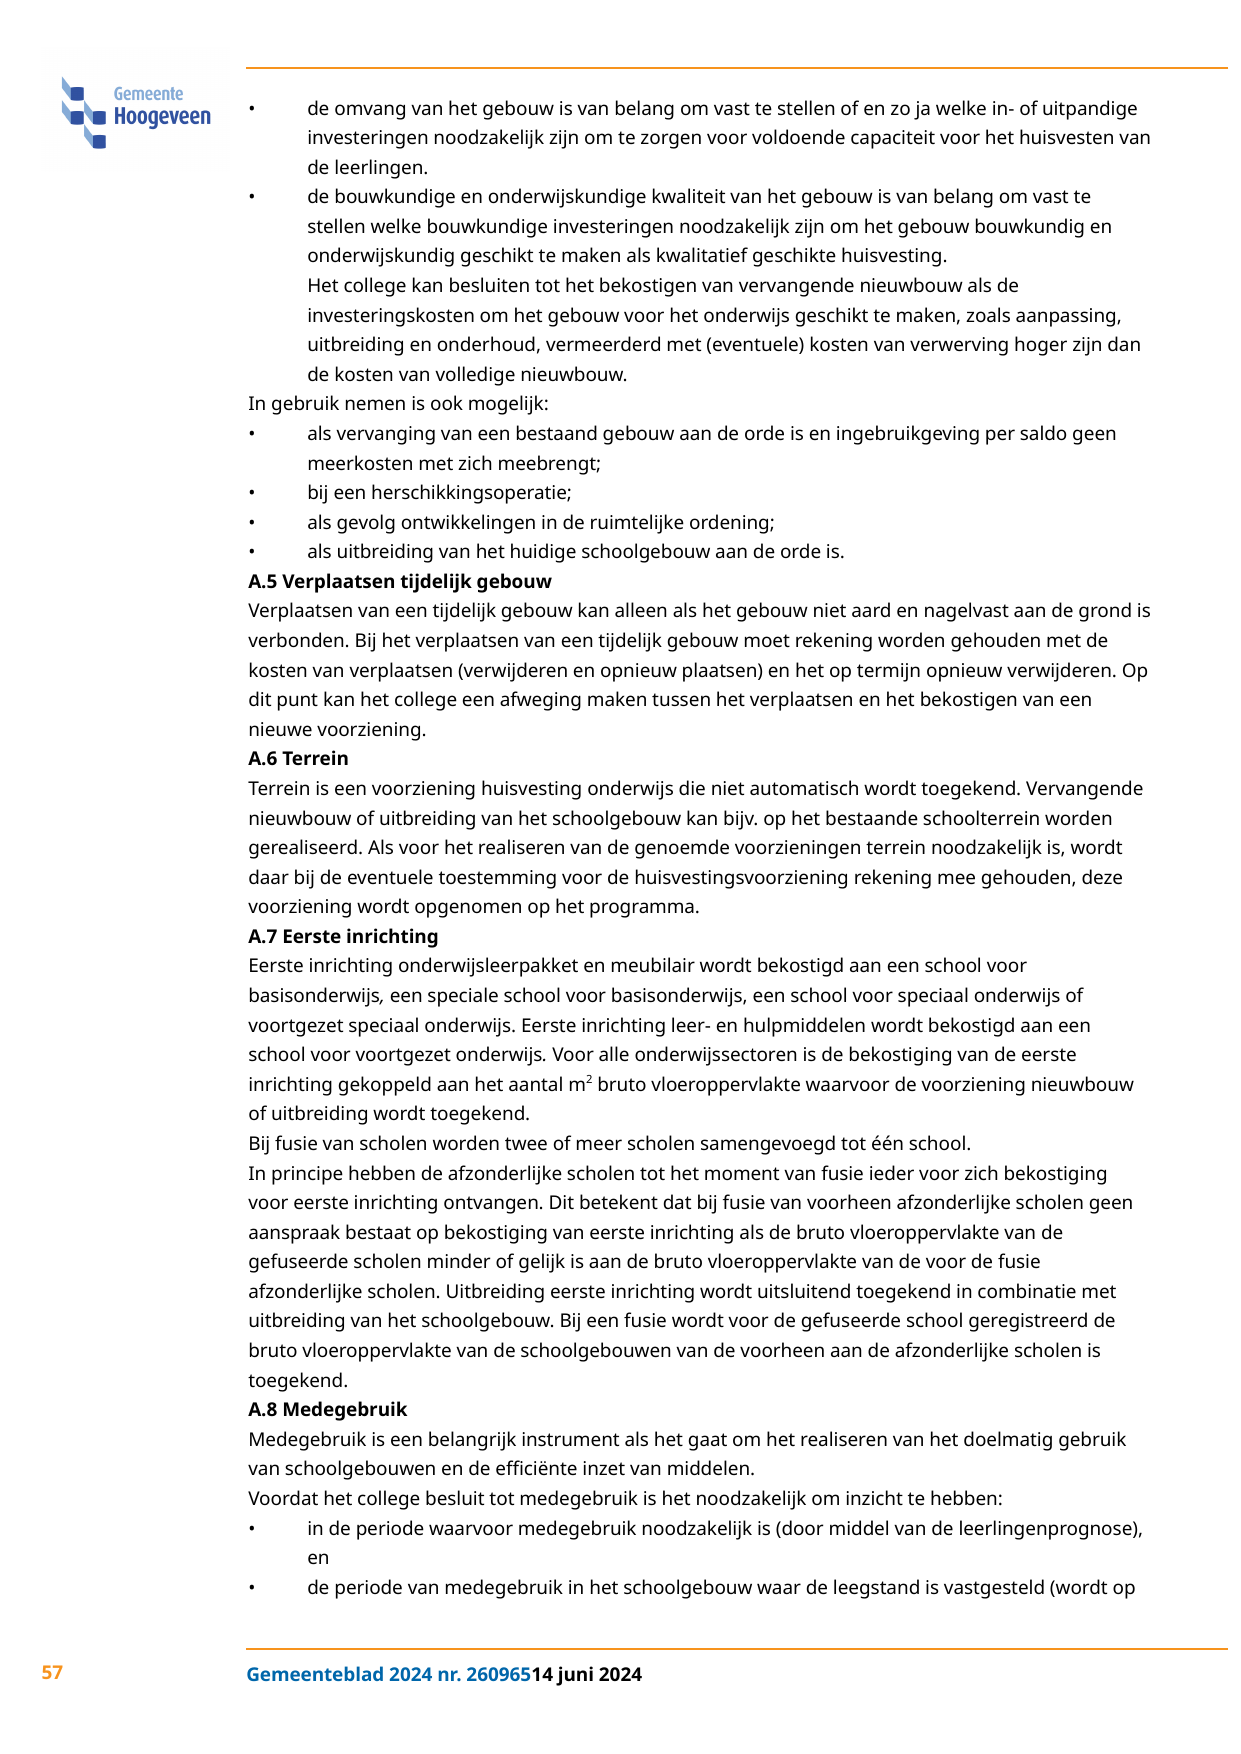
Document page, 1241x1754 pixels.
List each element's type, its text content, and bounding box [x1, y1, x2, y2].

text Verplaatsen van een tijdelijk gebouw kan alleen als het gebouw niet aard en nagelvast aan de grond is verbonden. Bij het verplaatsen van een tijdelijk gebouw moet rekening worden gehouden met de kosten van verplaatsen (verwijderen en opnieuw plaatsen) en het op termijn opnieuw verwijderen. Op dit punt kan het college een afweging maken tussen het verplaatsen en het bekostigen van een nieuwe voorziening. [248, 598, 1152, 742]
text In gebruik nemen is ook mogelijk: [248, 391, 1152, 416]
text Terrein is een voorziening huisvesting onderwijs die niet automatisch wordt toegekend. Vervangende nieuwbouw of uitbreiding van het schoolgebouw kan bijv. op het bestaande schoolterrein worden gerealiseerd. Als voor het realiseren van de genoemde voorzieningen terrein noodzakelijk is, wordt daar bij de eventuele toestemming voor de huisvestingsvoorziening rekening mee gehouden, deze voorziening wordt opgenomen op het programma. [248, 775, 1152, 919]
picture [41, 47, 231, 172]
text In principe hebben de afzonderlijke scholen tot het moment van fusie ieder voor zich bekostiging voor eerste inrichting ontvangen. Dit betekent dat bij fusie van voorheen afzonderlijke scholen geen aanspraak bestaat op bekostiging van eerste inrichting als de bruto vloeroppervlakte van de gefuseerde scholen minder of gelijk is aan de bruto vloeroppervlakte van de voor de fusie afzonderlijke scholen. Uitbreiding eerste inrichting wordt uitsluitend toegekend in combinatie met uitbreiding van het schoolgebouw. Bij een fusie wordt voor de gefuseerde school geregistreerd de bruto vloeroppervlakte van de schoolgebouwen van de voorheen aan de afzonderlijke scholen is toegekend. [248, 1160, 1152, 1393]
text A.6 Terrein [248, 746, 1152, 771]
text A.8 Medegebruik [248, 1396, 1152, 1422]
text Bij fusie van scholen worden twee of meer scholen samengevoegd tot één school. [248, 1130, 1152, 1156]
list de omvang van het gebouw is van belang om vast te stellen of en zo ja welke in- of uitpandige investeringen noodzakelijk zijn om te zorgen voor voldoende capaciteit voor het huisvesten van de leerlingen. [248, 95, 1152, 180]
text Voordat het college besluit tot medegebruik is het noodzakelijk om inzicht te hebben: [248, 1485, 1152, 1511]
text A.5 Verplaatsen tijdelijk gebouw [248, 568, 1152, 594]
list bij een herschikkingsoperatie; [248, 479, 1152, 505]
list de bouwkundige en onderwijskundige kwaliteit van het gebouw is van belang om vast te stellen welke bouwkundige investeringen noodzakelijk zijn om het gebouw bouwkundig en onderwijskundig geschikt te maken als kwalitatief geschikte huisvesting. [248, 183, 1152, 268]
text Eerste inrichting onderwijsleerpakket en meubilair wordt bekostigd aan een school voor basisonderwijs, een speciale school voor basisonderwijs, een school voor speciaal onderwijs of voortgezet speciaal onderwijs. Eerste inrichting leer- en hulpmiddelen wordt bekostigd aan een school voor voortgezet onderwijs. Voor alle onderwijssectoren is de bekostiging van de eerste inrichting gekoppeld aan het aantal m2 bruto vloeroppervlakte waarvoor de voorziening nieuwbouw of uitbreiding wordt toegekend. [248, 953, 1152, 1126]
text Medegebruik is een belangrijk instrument als het gaat om het realiseren van het doelmatig gebruik van schoolgebouwen en de efficiënte inzet van middelen. [248, 1426, 1152, 1481]
text A.7 Eerste inrichting [248, 923, 1152, 949]
list als gevolg ontwikkelingen in de ruimtelijke ordening; [248, 509, 1152, 535]
list de periode van medegebruik in het schoolgebouw waar de leegstand is vastgesteld (wordt op [248, 1574, 1152, 1600]
list als vervanging van een bestaand gebouw aan de orde is en ingebruikgeving per saldo geen meerkosten met zich meebrengt; [248, 420, 1152, 476]
list als uitbreiding van het huidige schoolgebouw aan de orde is. [248, 538, 1152, 564]
list Het college kan besluiten tot het bekostigen van vervangende nieuwbouw als de investeringskosten om het gebouw voor het onderwijs geschikt te maken, zoals aanpassing, uitbreiding en onderhoud, vermeerderd met (eventuele) kosten van verwerving hoger zijn dan de kosten van volledige nieuwbouw. [248, 272, 1152, 387]
list in de periode waarvoor medegebruik noodzakelijk is (door middel van de leerlingenprognose), en [248, 1515, 1152, 1570]
